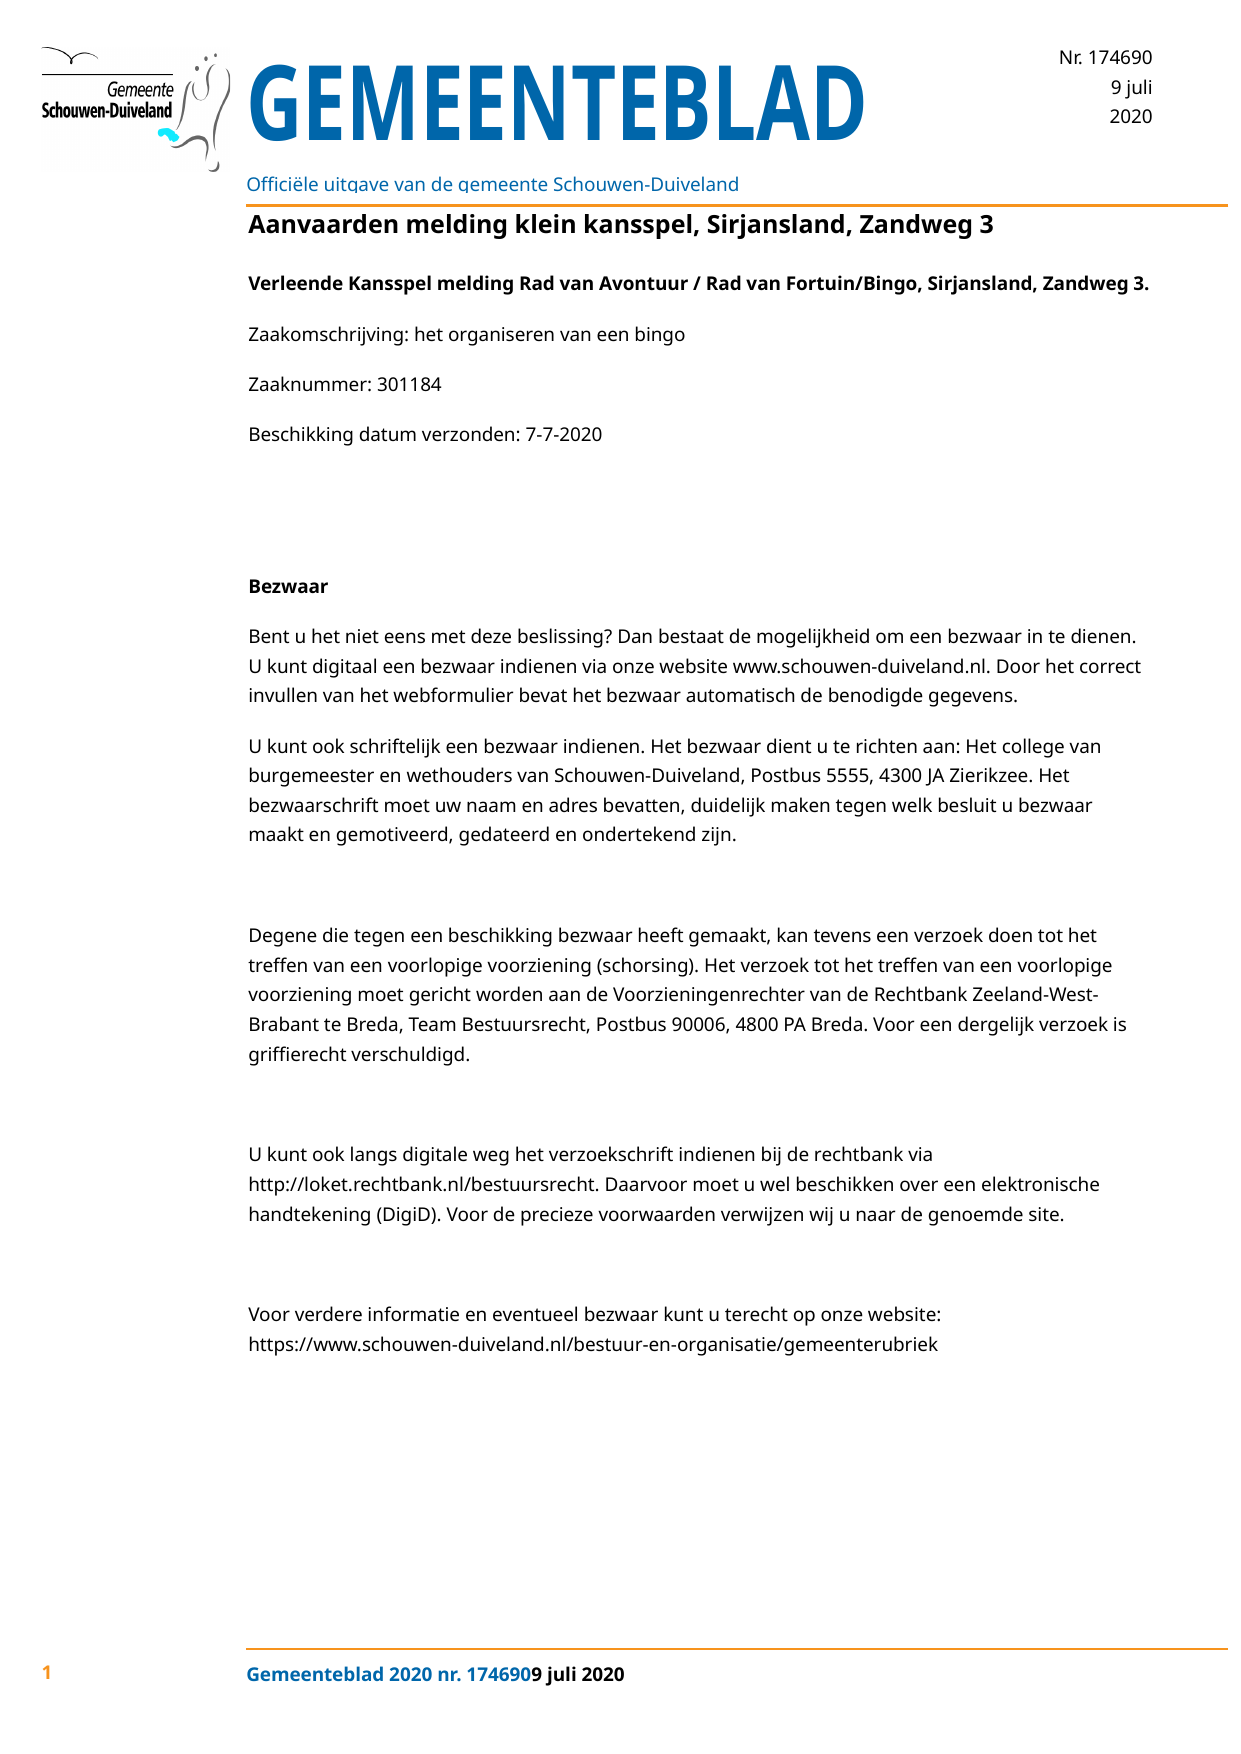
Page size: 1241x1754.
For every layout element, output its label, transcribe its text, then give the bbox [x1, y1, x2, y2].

text Beschikking datum verzonden: 7-7-2020 [248, 422, 1152, 447]
text Voor verdere informatie en eventueel bezwaar kunt u terecht op onze website: https://www.schouwen-duiveland.nl/bestuur-en-organisatie/gemeenterubriek [248, 1302, 1152, 1357]
text Degene die tegen een beschikking bezwaar heeft gemaakt, kan tevens een verzoek doen tot het treffen van een voorlopige voorziening (schorsing). Het verzoek tot het treffen van een voorlopige voorziening moet gericht worden aan de Voorzieningenrechter van de Rechtbank Zeeland-West-Brabant te Breda, Team Bestuursrecht, Postbus 90006, 4800 PA Breda. Voor een dergelijk verzoek is griffierecht verschuldigd. [248, 922, 1152, 1066]
picture [41, 47, 231, 172]
text U kunt ook langs digitale weg het verzoekschrift indienen bij de rechtbank via http://loket.rechtbank.nl/bestuursrecht. Daarvoor moet u wel beschikken over een elektronische handtekening (DigiD). Voor de precieze voorwaarden verwijzen wij u naar de genoemde site. [248, 1142, 1152, 1226]
text Bezwaar [248, 573, 1152, 598]
text Bent u het niet eens met deze beslissing? Dan bestaat de mogelijkheid om een bezwaar in te dienen. U kunt digitaal een bezwaar indienen via onze website www.schouwen-duiveland.nl. Door het correct invullen van het webformulier bevat het bezwaar automatisch de benodigde gegevens. [248, 623, 1152, 708]
text Zaaknummer: 301184 [248, 371, 1152, 397]
text U kunt ook schriftelijk een bezwaar indienen. Het bezwaar dient u te richten aan: Het college van burgemeester en wethouders van Schouwen-Duiveland, Postbus 5555, 4300 JA Zierikzee. Het bezwaarschrift moet uw naam en adres bevatten, duidelijk maken tegen welk besluit u bezwaar maakt en gemotiveerd, gedateerd en ondertekend zijn. [248, 733, 1152, 847]
text Verleende Kansspel melding Rad van Avontuur / Rad van Fortuin/Bingo, Sirjansland, Zandweg 3. [248, 270, 1152, 296]
text Zaakomschrijving: het organiseren van een bingo [248, 321, 1152, 346]
text Aanvaarden melding klein kansspel, Sirjansland, Zandweg 3 [248, 207, 1152, 241]
